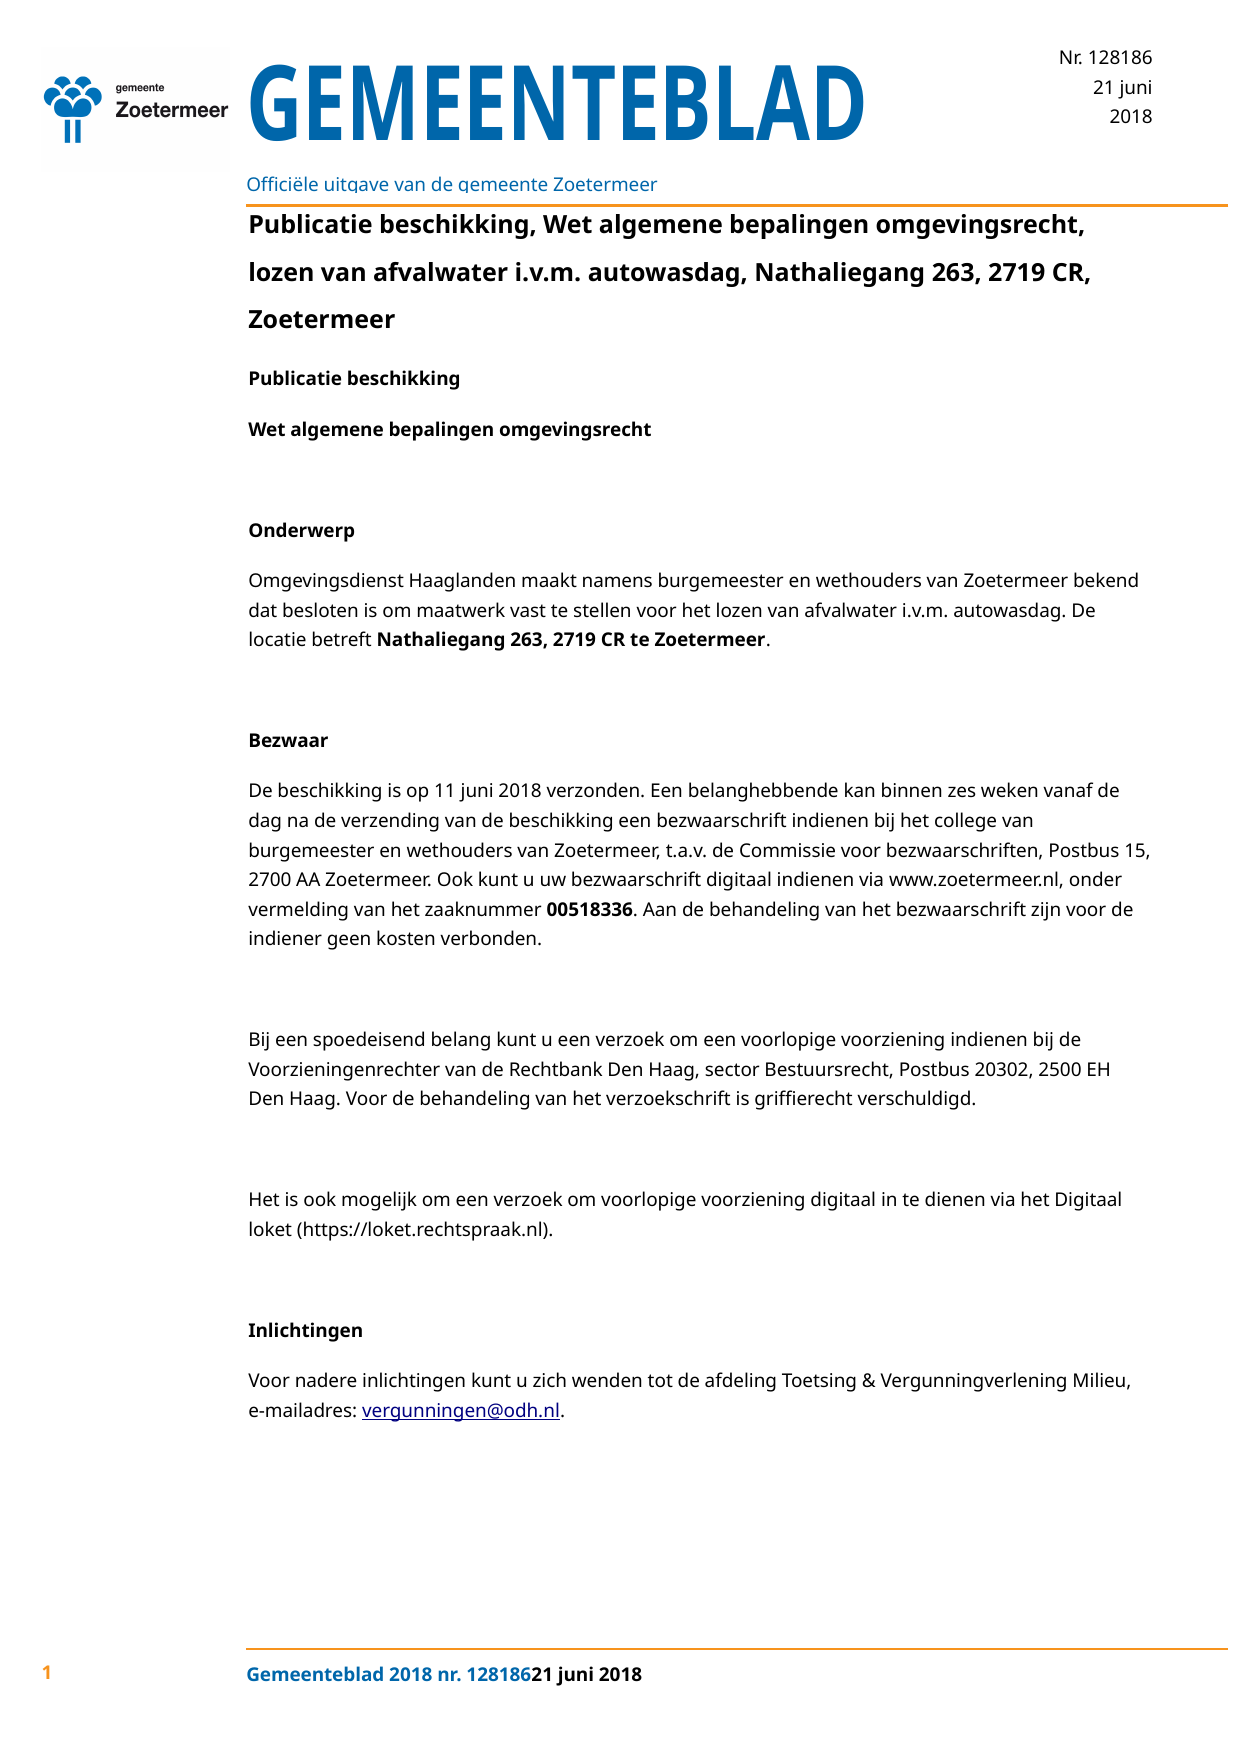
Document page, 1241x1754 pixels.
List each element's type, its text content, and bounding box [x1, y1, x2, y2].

text Omgevingsdienst Haaglanden maakt namens burgemeester en wethouders van Zoetermeer bekend dat besloten is om maatwerk vast te stellen voor het lozen van afvalwater i.v.m. autowasdag. De locatie betreft Nathaliegang 263, 2719 CR te Zoetermeer. [248, 567, 1152, 652]
text Onderwerp [248, 517, 1152, 542]
text Inlichtingen [248, 1317, 1152, 1342]
text Wet algemene bepalingen omgevingsrecht [248, 416, 1152, 442]
text Publicatie beschikking [248, 366, 1152, 391]
text Publicatie beschikking, Wet algemene bepalingen omgevingsrecht, lozen van afvalwater i.v.m. autowasdag, Nathaliegang 263, 2719 CR, Zoetermeer [248, 207, 1152, 336]
text Bezwaar [248, 727, 1152, 753]
text Bij een spoedeisend belang kunt u een verzoek om een voorlopige voorziening indienen bij de Voorzieningenrechter van de Rechtbank Den Haag, sector Bestuursrecht, Postbus 20302, 2500 EH Den Haag. Voor de behandeling van het verzoekschrift is griffierecht verschuldigd. [248, 1026, 1152, 1111]
text Voor nadere inlichtingen kunt u zich wenden tot de afdeling Toetsing & Vergunningverlening Milieu, e-mailadres: vergunningen@odh.nl. [248, 1367, 1152, 1422]
text Het is ook mogelijk om een verzoek om voorlopige voorziening digitaal in te dienen via het Digitaal loket (https://loket.rechtspraak.nl). [248, 1186, 1152, 1242]
text De beschikking is op 11 juni 2018 verzonden. Een belanghebbende kan binnen zes weken vanaf de dag na de verzending van de beschikking een bezwaarschrift indienen bij het college van burgemeester en wethouders van Zoetermeer, t.a.v. de Commissie voor bezwaarschriften, Postbus 15, 2700 AA Zoetermeer. Ook kunt u uw bezwaarschrift digitaal indienen via www.zoetermeer.nl, onder vermelding van het zaaknummer 00518336. Aan de behandeling van het bezwaarschrift zijn voor de indiener geen kosten verbonden. [248, 778, 1152, 951]
picture [41, 47, 231, 172]
